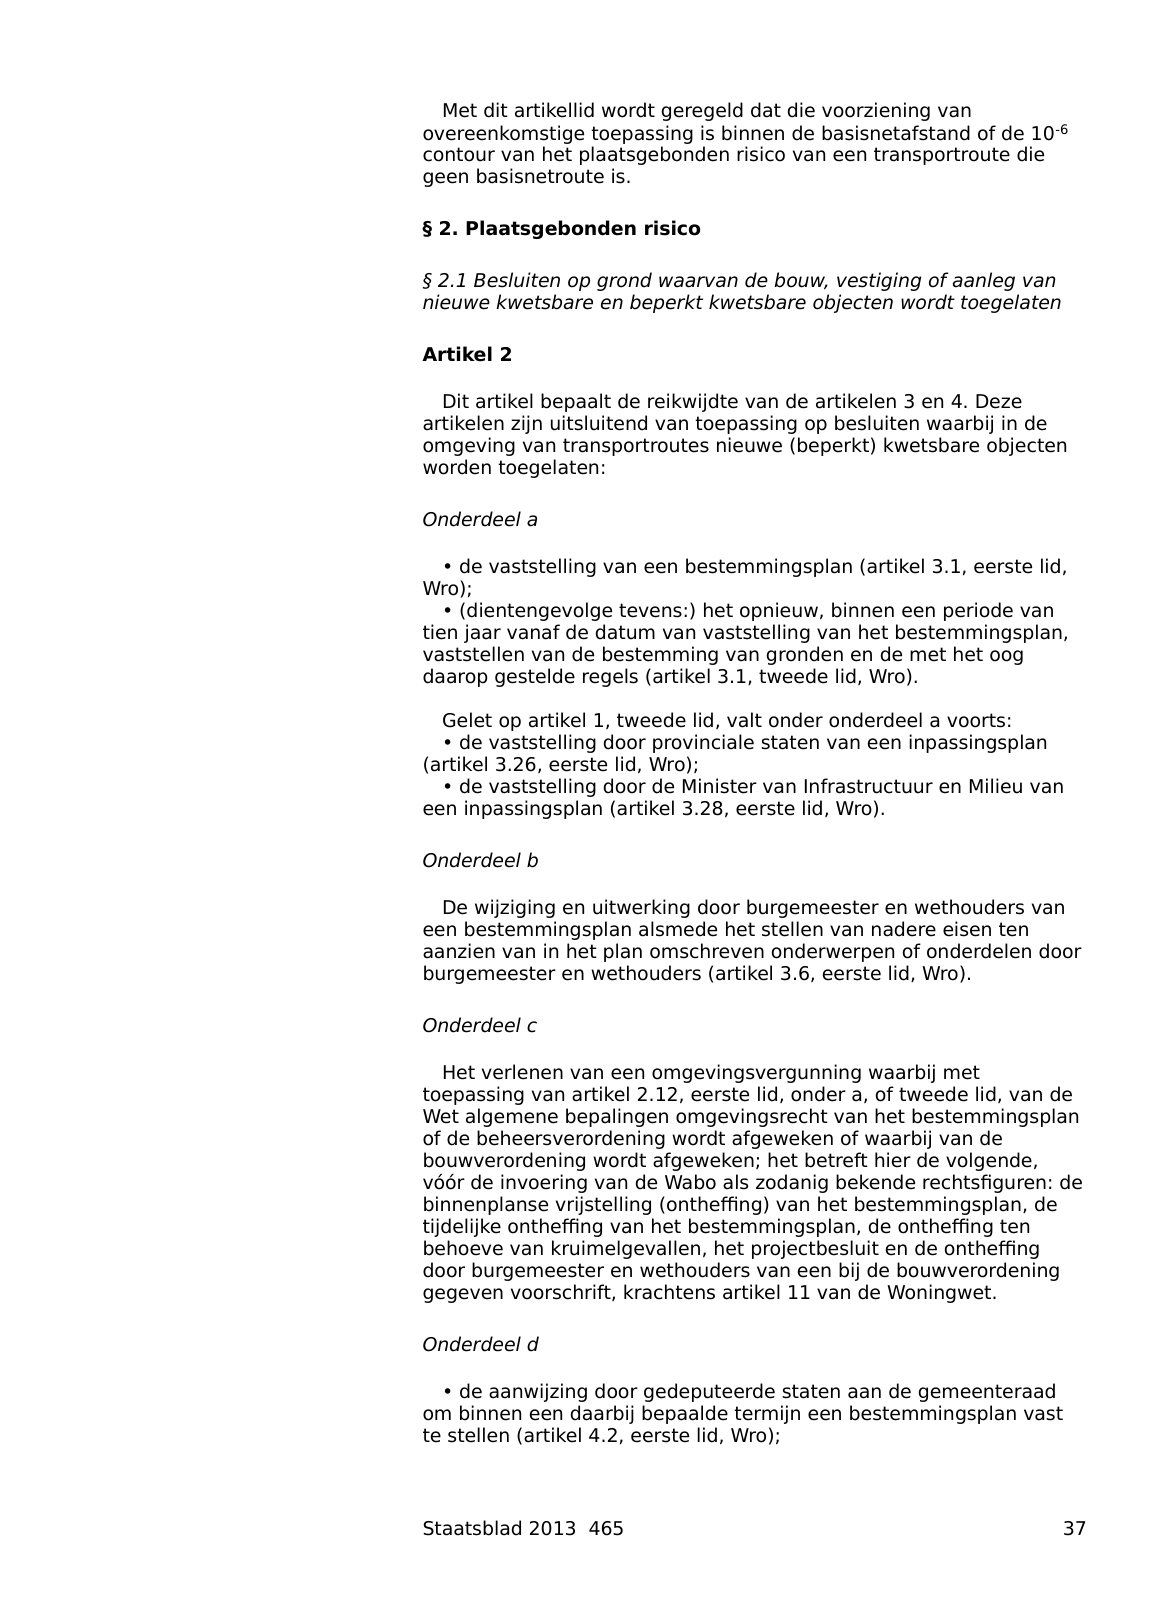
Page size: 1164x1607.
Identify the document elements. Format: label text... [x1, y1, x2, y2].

subtitle § 2. Plaatsgebonden risico [422, 218, 1087, 240]
subtitle Onderdeel b [422, 850, 1087, 872]
text • de aanwijzing door gedeputeerde staten aan de gemeenteraad om binnen een daarbij bepaalde termijn een bestemmingsplan vast te stellen (artikel 4.2, eerste lid, Wro); [422, 1381, 1087, 1447]
subtitle Onderdeel d [422, 1334, 1087, 1356]
subtitle Onderdeel a [422, 509, 1087, 531]
text • de vaststelling door de Minister van Infrastructuur en Milieu van een inpassingsplan (artikel 3.28, eerste lid, Wro). [422, 776, 1087, 820]
subtitle Artikel 2 [422, 344, 1087, 366]
text Met dit artikellid wordt geregeld dat die voorziening van overeenkomstige toepassing is binnen de basisnetafstand of de 10-6 contour van het plaatsgebonden risico van een transportroute die geen basisnetroute is. [422, 100, 1087, 188]
text • de vaststelling door provinciale staten van een inpassingsplan (artikel 3.26, eerste lid, Wro); [422, 732, 1087, 776]
subtitle § 2.1 Besluiten op grond waarvan de bouw, vestiging of aanleg van nieuwe kwetsbare en beperkt kwetsbare objecten wordt toegelaten [422, 270, 1087, 314]
text Gelet op artikel 1, tweede lid, valt onder onderdeel a voorts: [422, 710, 1087, 732]
text Het verlenen van een omgevingsvergunning waarbij met toepassing van artikel 2.12, eerste lid, onder a, of tweede lid, van de Wet algemene bepalingen omgevingsrecht van het bestemmingsplan of de beheersverordening wordt afgeweken of waarbij van de bouwverordening wordt afgeweken; het betreft hier de volgende, vóór de invoering van de Wabo als zodanig bekende rechtsfiguren: de binnenplanse vrijstelling (ontheffing) van het bestemmingsplan, de tijdelijke ontheffing van het bestemmingsplan, de ontheffing ten behoeve van kruimelgevallen, het projectbesluit en de ontheffing door burgemeester en wethouders van een bij de bouwverordening gegeven voorschrift, krachtens artikel 11 van de Woningwet. [422, 1062, 1087, 1304]
subtitle Onderdeel c [422, 1015, 1087, 1037]
text De wijziging en uitwerking door burgemeester en wethouders van een bestemmingsplan alsmede het stellen van nadere eisen ten aanzien van in het plan omschreven onderwerpen of onderdelen door burgemeester en wethouders (artikel 3.6, eerste lid, Wro). [422, 897, 1087, 985]
text Dit artikel bepaalt de reikwijdte van de artikelen 3 en 4. Deze artikelen zijn uitsluitend van toepassing op besluiten waarbij in de omgeving van transportroutes nieuwe (beperkt) kwetsbare objecten worden toegelaten: [422, 391, 1087, 479]
text • (dientengevolge tevens:) het opnieuw, binnen een periode van tien jaar vanaf de datum van vaststelling van het bestemmingsplan, vaststellen van de bestemming van gronden en de met het oog daarop gestelde regels (artikel 3.1, tweede lid, Wro). [422, 600, 1087, 688]
text • de vaststelling van een bestemmingsplan (artikel 3.1, eerste lid, Wro); [422, 556, 1087, 600]
